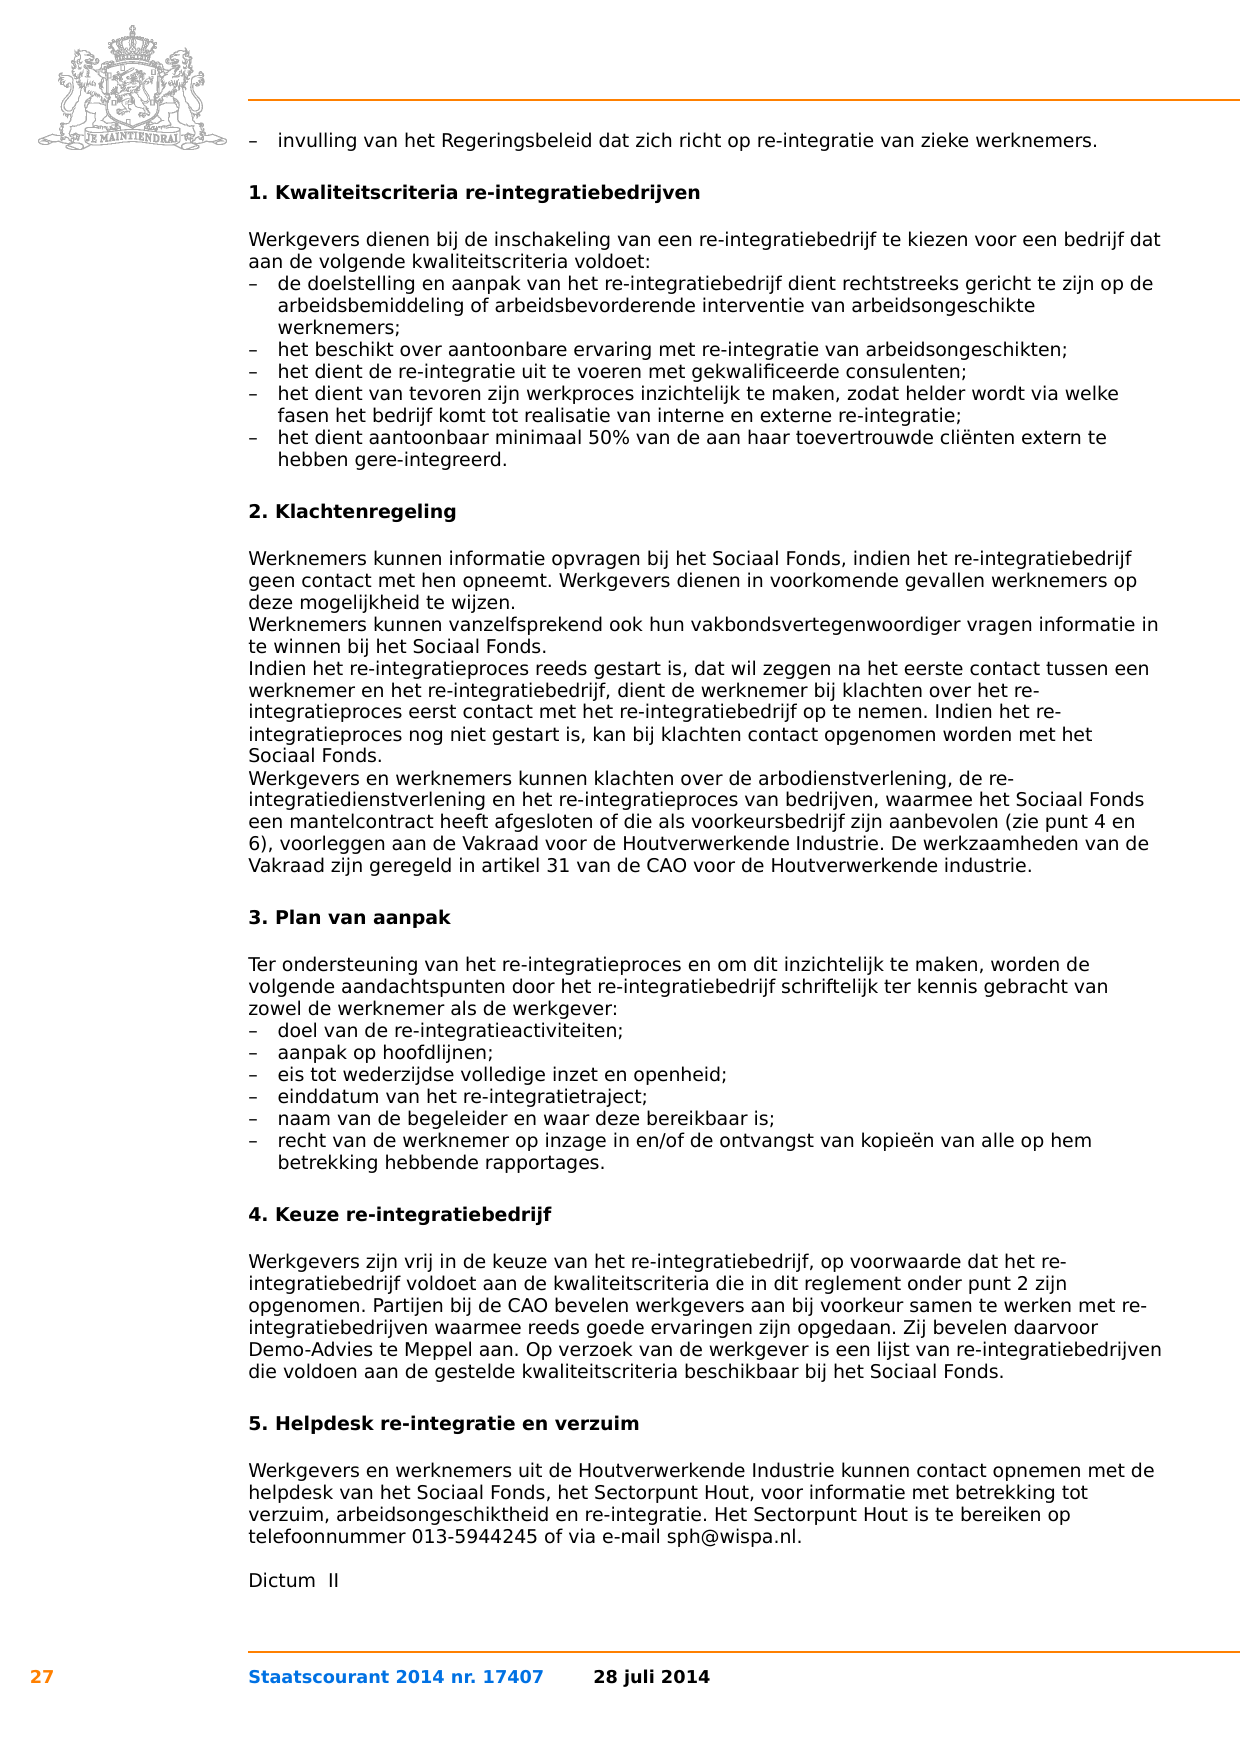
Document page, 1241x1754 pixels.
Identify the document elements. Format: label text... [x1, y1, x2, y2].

subtitle 3. Plan van aanpak [248, 907, 1163, 929]
text – einddatum van het re-integratietraject; [248, 1086, 1163, 1108]
text – recht van de werknemer op inzage in en/of de ontvangst van kopieën van alle op hem betrekking hebbende rapportages. [248, 1130, 1163, 1174]
subtitle 5. Helpdesk re-integratie en verzuim [248, 1413, 1163, 1435]
text Werkgevers zijn vrij in de keuze van het re-integratiebedrijf, op voorwaarde dat het re-integratiebedrijf voldoet aan de kwaliteitscriteria die in dit reglement onder punt 2 zijn opgenomen. Partijen bij de CAO bevelen werkgevers aan bij voorkeur samen te werken met re-integratiebedrijven waarmee reeds goede ervaringen zijn opgedaan. Zij bevelen daarvoor Demo-Advies te Meppel aan. Op verzoek van de werkgever is een lijst van re-integratiebedrijven die voldoen aan de gestelde kwaliteitscriteria beschikbaar bij het Sociaal Fonds. [248, 1251, 1163, 1383]
text Indien het re-integratieproces reeds gestart is, dat wil zeggen na het eerste contact tussen een werknemer en het re-integratiebedrijf, dient de werknemer bij klachten over het re-integratieproces eerst contact met het re-integratiebedrijf op te nemen. Indien het re-integratieproces nog niet gestart is, kan bij klachten contact opgenomen worden met het Sociaal Fonds. [248, 657, 1163, 767]
subtitle 2. Klachtenregeling [248, 501, 1163, 523]
text – doel van de re-integratieactiviteiten; [248, 1020, 1163, 1042]
text Werkgevers en werknemers kunnen klachten over de arbodienstverlening, de re-integratiedienstverlening en het re-integratieproces van bedrijven, waarmee het Sociaal Fonds een mantelcontract heeft afgesloten of die als voorkeursbedrijf zijn aanbevolen (zie punt 4 en 6), voorleggen aan de Vakraad voor de Houtverwerkende Industrie. De werkzaamheden van de Vakraad zijn geregeld in artikel 31 van de CAO voor de Houtverwerkende industrie. [248, 767, 1163, 877]
text – het dient aantoonbaar minimaal 50% van de aan haar toevertrouwde cliënten extern te hebben gere-integreerd. [248, 427, 1163, 471]
text Werkgevers dienen bij de inschakeling van een re-integratiebedrijf te kiezen voor een bedrijf dat aan de volgende kwaliteitscriteria voldoet: [248, 229, 1163, 273]
text – eis tot wederzijdse volledige inzet en openheid; [248, 1064, 1163, 1086]
text Werknemers kunnen vanzelfsprekend ook hun vakbondsvertegenwoordiger vragen informatie in te winnen bij het Sociaal Fonds. [248, 613, 1163, 657]
text Ter ondersteuning van het re-integratieproces en om dit inzichtelijk te maken, worden de volgende aandachtspunten door het re-integratiebedrijf schriftelijk ter kennis gebracht van zowel de werknemer als de werkgever: [248, 954, 1163, 1020]
picture [38, 25, 227, 150]
text – naam van de begeleider en waar deze bereikbaar is; [248, 1108, 1163, 1130]
subtitle 1. Kwaliteitscriteria re-integratiebedrijven [248, 182, 1163, 204]
text – het beschikt over aantoonbare ervaring met re-integratie van arbeidsongeschikten; [248, 339, 1163, 361]
text – het dient van tevoren zijn werkproces inzichtelijk te maken, zodat helder wordt via welke fasen het bedrijf komt tot realisatie van interne en externe re-integratie; [248, 383, 1163, 427]
text – aanpak op hoofdlijnen; [248, 1042, 1163, 1064]
text Werknemers kunnen informatie opvragen bij het Sociaal Fonds, indien het re-integratiebedrijf geen contact met hen opneemt. Werkgevers dienen in voorkomende gevallen werknemers op deze mogelijkheid te wijzen. [248, 548, 1163, 613]
text Werkgevers en werknemers uit de Houtverwerkende Industrie kunnen contact opnemen met de helpdesk van het Sociaal Fonds, het Sectorpunt Hout, voor informatie met betrekking tot verzuim, arbeidsongeschiktheid en re-integratie. Het Sectorpunt Hout is te bereiken op telefoonnummer 013-5944245 of via e-mail sph@wispa.nl. [248, 1460, 1163, 1548]
subtitle 4. Keuze re-integratiebedrijf [248, 1204, 1163, 1226]
text Dictum II [248, 1570, 1163, 1592]
text – de doelstelling en aanpak van het re-integratiebedrijf dient rechtstreeks gericht te zijn op de arbeidsbemiddeling of arbeidsbevorderende interventie van arbeidsongeschikte werknemers; [248, 273, 1163, 339]
text – het dient de re-integratie uit te voeren met gekwalificeerde consulenten; [248, 361, 1163, 383]
text – invulling van het Regeringsbeleid dat zich richt op re-integratie van zieke werknemers. [248, 130, 1163, 152]
